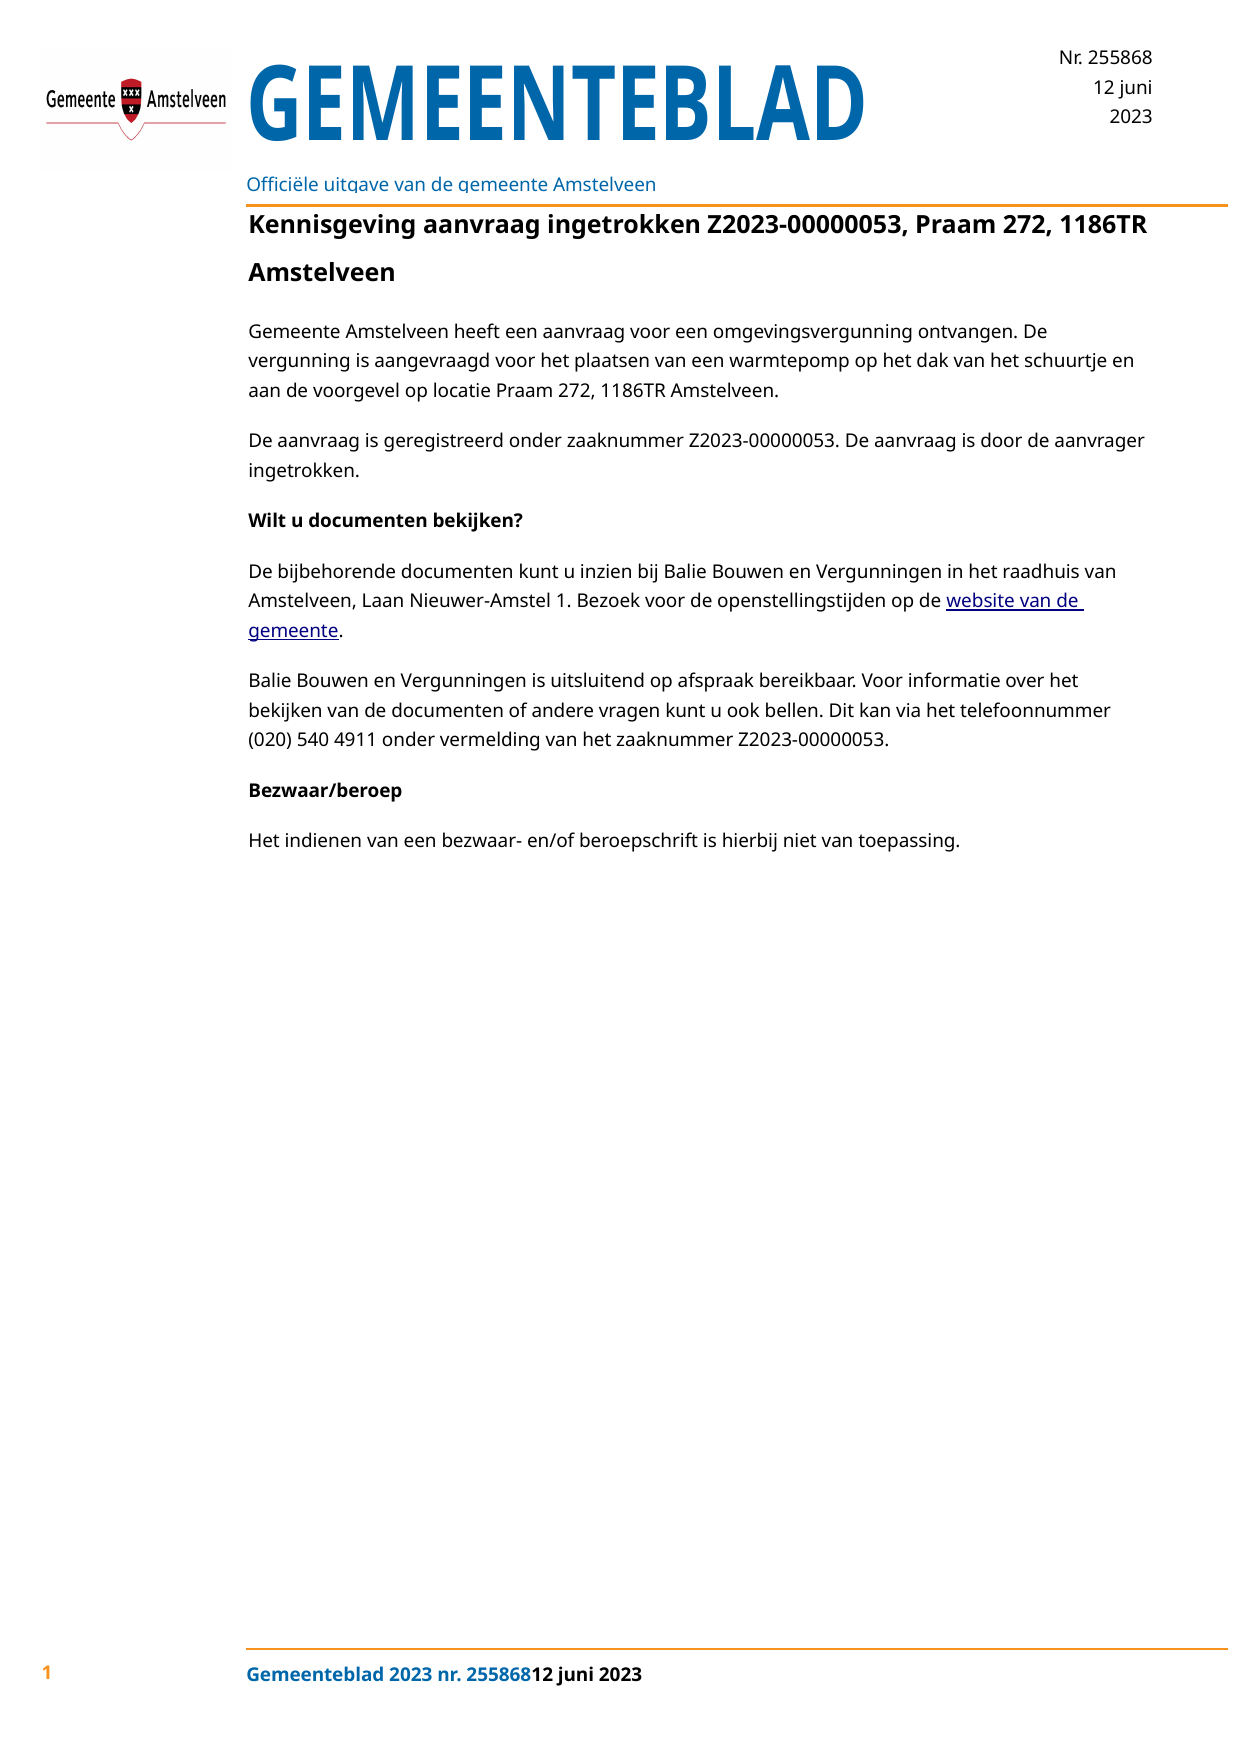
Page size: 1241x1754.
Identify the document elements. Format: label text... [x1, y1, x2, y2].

text Balie Bouwen en Vergunningen is uitsluitend op afspraak bereikbaar. Voor informatie over het bekijken van de documenten of andere vragen kunt u ook bellen. Dit kan via het telefoonnummer (020) 540 4911 onder vermelding van het zaaknummer Z2023-00000053. [248, 667, 1152, 752]
text Wilt u documenten bekijken? [248, 507, 1152, 533]
text Kennisgeving aanvraag ingetrokken Z2023-00000053, Praam 272, 1186TR Amstelveen [248, 207, 1152, 288]
text Bezwaar/beroep [248, 777, 1152, 803]
text Het indienen van een bezwaar- en/of beroepschrift is hierbij niet van toepassing. [248, 827, 1152, 853]
text De bijbehorende documenten kunt u inzien bij Balie Bouwen en Vergunningen in het raadhuis van Amstelveen, Laan Nieuwer-Amstel 1. Bezoek voor de openstellingstijden op de website van de gemeente. [248, 558, 1152, 643]
text De aanvraag is geregistreerd onder zaaknummer Z2023-00000053. De aanvraag is door de aanvrager ingetrokken. [248, 427, 1152, 483]
picture [41, 47, 231, 172]
text Gemeente Amstelveen heeft een aanvraag voor een omgevingsvergunning ontvangen. De vergunning is aangevraagd voor het plaatsen van een warmtepomp op het dak van het schuurtje en aan de voorgevel op locatie Praam 272, 1186TR Amstelveen. [248, 318, 1152, 403]
